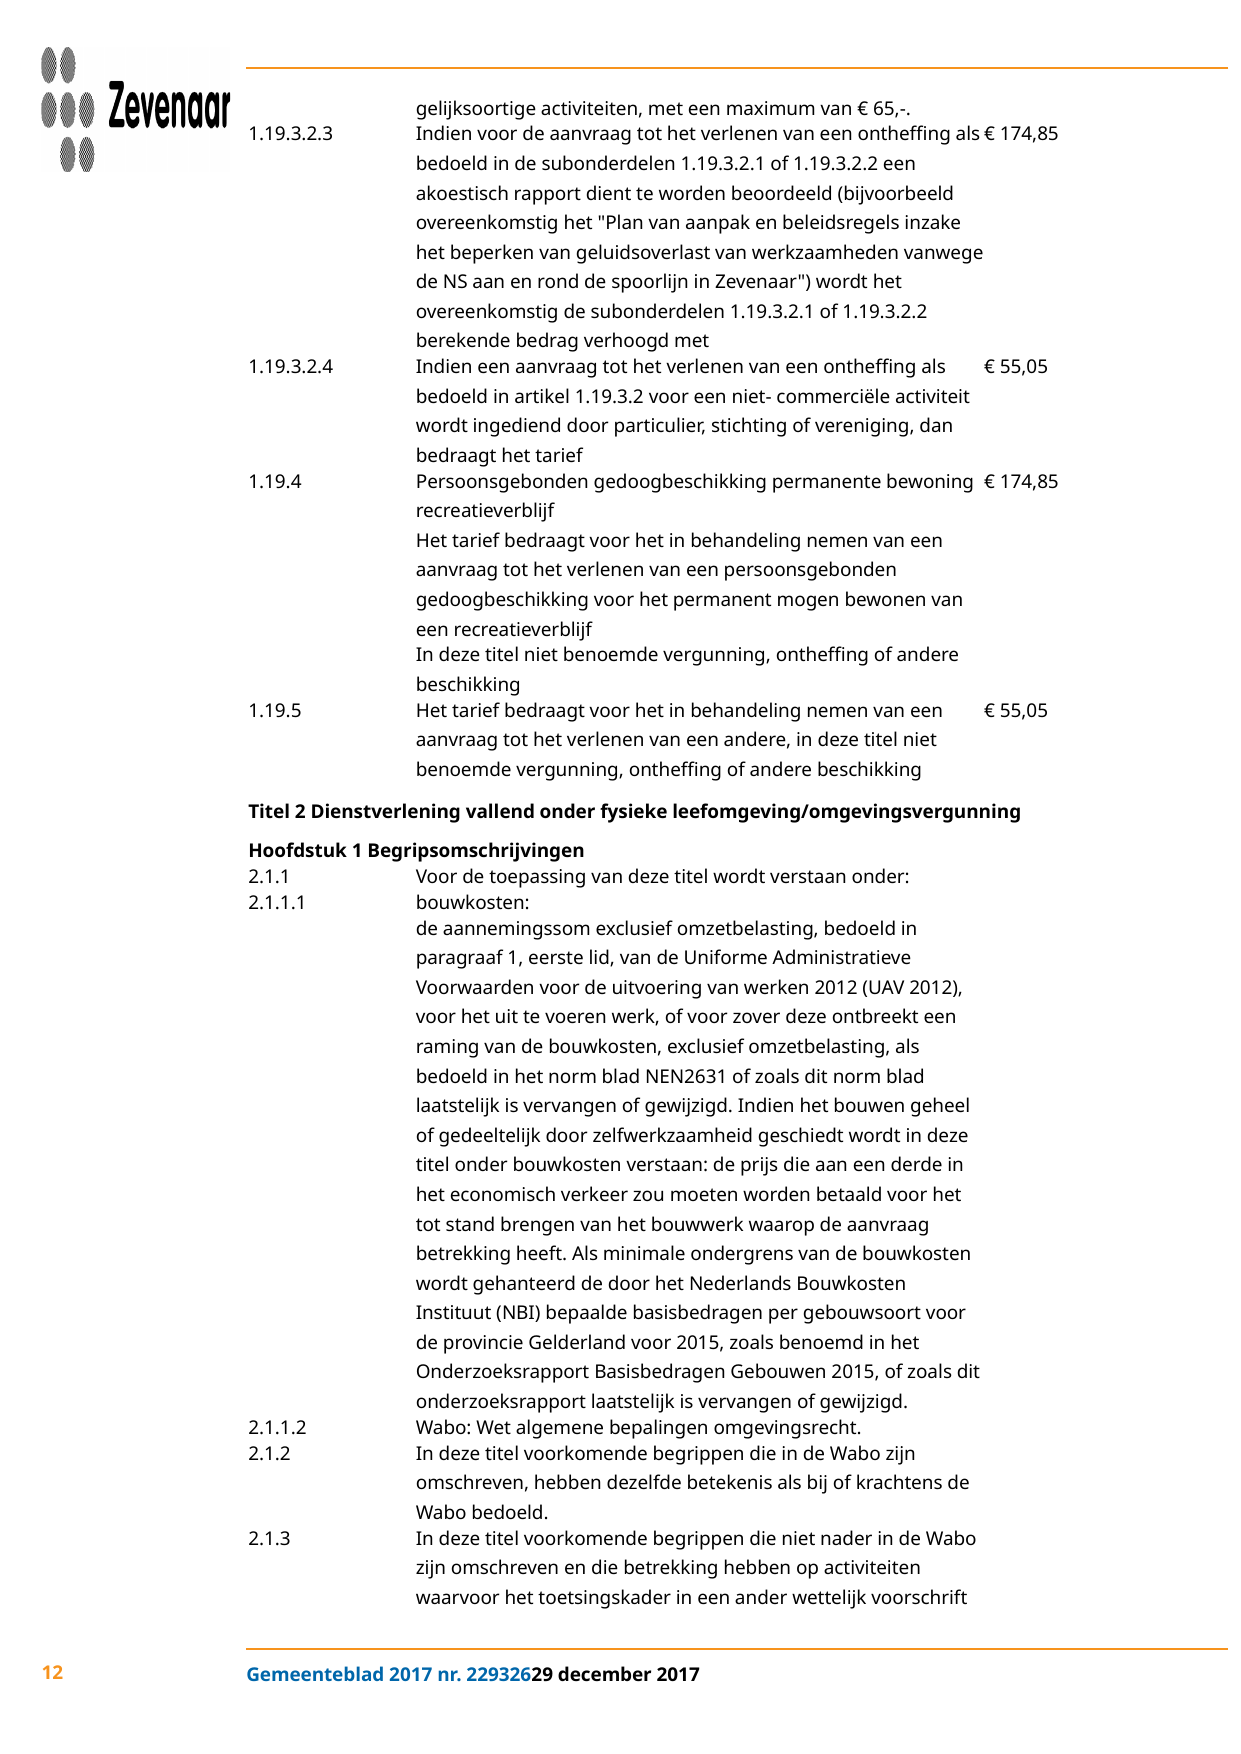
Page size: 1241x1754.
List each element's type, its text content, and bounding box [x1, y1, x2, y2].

table_cell [984, 641, 1152, 697]
picture [41, 47, 231, 172]
table_cell de aannemingssom exclusief omzetbelasting, bedoeld in paragraaf 1, eerste lid, van de Uniforme Administratieve Voorwaarden voor de uitvoering van werken 2012 (UAV 2012), voor het uit te voeren werk, of voor zover deze ontbreekt een raming van de bouwkosten, exclusief omzetbelasting, als bedoeld in het norm blad NEN2631 of zoals dit norm blad laatstelijk is vervangen of gewijzigd. Indien het bouwen geheel of gedeeltelijk door zelfwerkzaamheid geschiedt wordt in deze titel onder bouwkosten verstaan: de prijs die aan een derde in het economisch verkeer zou moeten worden betaald voor het tot stand brengen van het bouwwerk waarop de aanvraag betrekking heeft. Als minimale ondergrens van de bouwkosten wordt gehanteerd de door het Nederlands Bouwkosten Instituut (NBI) bepaalde basisbedragen per gebouwsoort voor de provincie Gelderland voor 2015, zoals benoemd in het Onderzoeksrapport Basisbedragen Gebouwen 2015, of zoals dit onderzoeksrapport laatstelijk is vervangen of gewijzigd. [416, 915, 984, 1414]
table_cell € 55,05 [984, 353, 1152, 468]
table_cell 1.19.5 [248, 697, 416, 782]
table_cell 2.1.3 [248, 1525, 416, 1609]
table_cell In deze titel voorkomende begrippen die niet nader in de Wabo zijn omschreven en die betrekking hebben op activiteiten waarvoor het toetsingskader in een ander wettelijk voorschrift [416, 1525, 984, 1609]
table_cell bouwkosten: [416, 889, 984, 915]
text Hoofdstuk 1 Begripsomschrijvingen [248, 838, 1152, 863]
table_cell Persoonsgebonden gedoogbeschikking permanente bewoning recreatieverblijf Het tarief bedraagt voor het in behandeling nemen van een aanvraag tot het verlenen van een persoonsgebonden gedoogbeschikking voor het permanent mogen bewonen van een recreatieverblijf [416, 468, 984, 641]
text Titel 2 Dienstverlening vallend onder fysieke leefomgeving/omgevingsvergunning [248, 798, 1152, 824]
table_cell 2.1.1.1 [248, 889, 416, 915]
table_cell [984, 915, 1152, 1414]
table_cell [984, 95, 1152, 121]
table_cell [984, 1440, 1152, 1525]
table_cell € 174,85 [984, 468, 1152, 641]
table_header Voor de toepassing van deze titel wordt verstaan onder: [416, 864, 984, 889]
table_cell 2.1.1.2 [248, 1414, 416, 1440]
table_cell gelijksoortige activiteiten, met een maximum van € 65,-. [416, 95, 984, 121]
table_cell [248, 915, 416, 1414]
table_cell [984, 1525, 1152, 1609]
table_header 2.1.1 [248, 864, 416, 889]
table_cell [984, 889, 1152, 915]
table_cell In deze titel voorkomende begrippen die in de Wabo zijn omschreven, hebben dezelfde betekenis als bij of krachtens de Wabo bedoeld. [416, 1440, 984, 1525]
table_cell 2.1.2 [248, 1440, 416, 1525]
table_header [984, 864, 1152, 889]
table_cell € 55,05 [984, 697, 1152, 782]
table_cell Indien voor de aanvraag tot het verlenen van een ontheffing als bedoeld in de subonderdelen 1.19.3.2.1 of 1.19.3.2.2 een akoestisch rapport dient te worden beoordeeld (bijvoorbeeld overeenkomstig het "Plan van aanpak en beleidsregels inzake het beperken van geluidsoverlast van werkzaamheden vanwege de NS aan en rond de spoorlijn in Zevenaar") wordt het overeenkomstig de subonderdelen 1.19.3.2.1 of 1.19.3.2.2 berekende bedrag verhoogd met [416, 121, 984, 353]
table_cell € 174,85 [984, 121, 1152, 353]
table_cell 1.19.3.2.4 [248, 353, 416, 468]
table_cell [248, 641, 416, 697]
table_cell [984, 1414, 1152, 1440]
table_cell Wabo: Wet algemene bepalingen omgevingsrecht. [416, 1414, 984, 1440]
table_cell 1.19.4 [248, 468, 416, 641]
table_cell [248, 95, 416, 121]
table_cell Het tarief bedraagt voor het in behandeling nemen van een aanvraag tot het verlenen van een andere, in deze titel niet benoemde vergunning, ontheffing of andere beschikking [416, 697, 984, 782]
table_cell Indien een aanvraag tot het verlenen van een ontheffing als bedoeld in artikel 1.19.3.2 voor een niet- commerciële activiteit wordt ingediend door particulier, stichting of vereniging, dan bedraagt het tarief [416, 353, 984, 468]
table_cell 1.19.3.2.3 [248, 121, 416, 353]
table_cell In deze titel niet benoemde vergunning, ontheffing of andere beschikking [416, 641, 984, 697]
